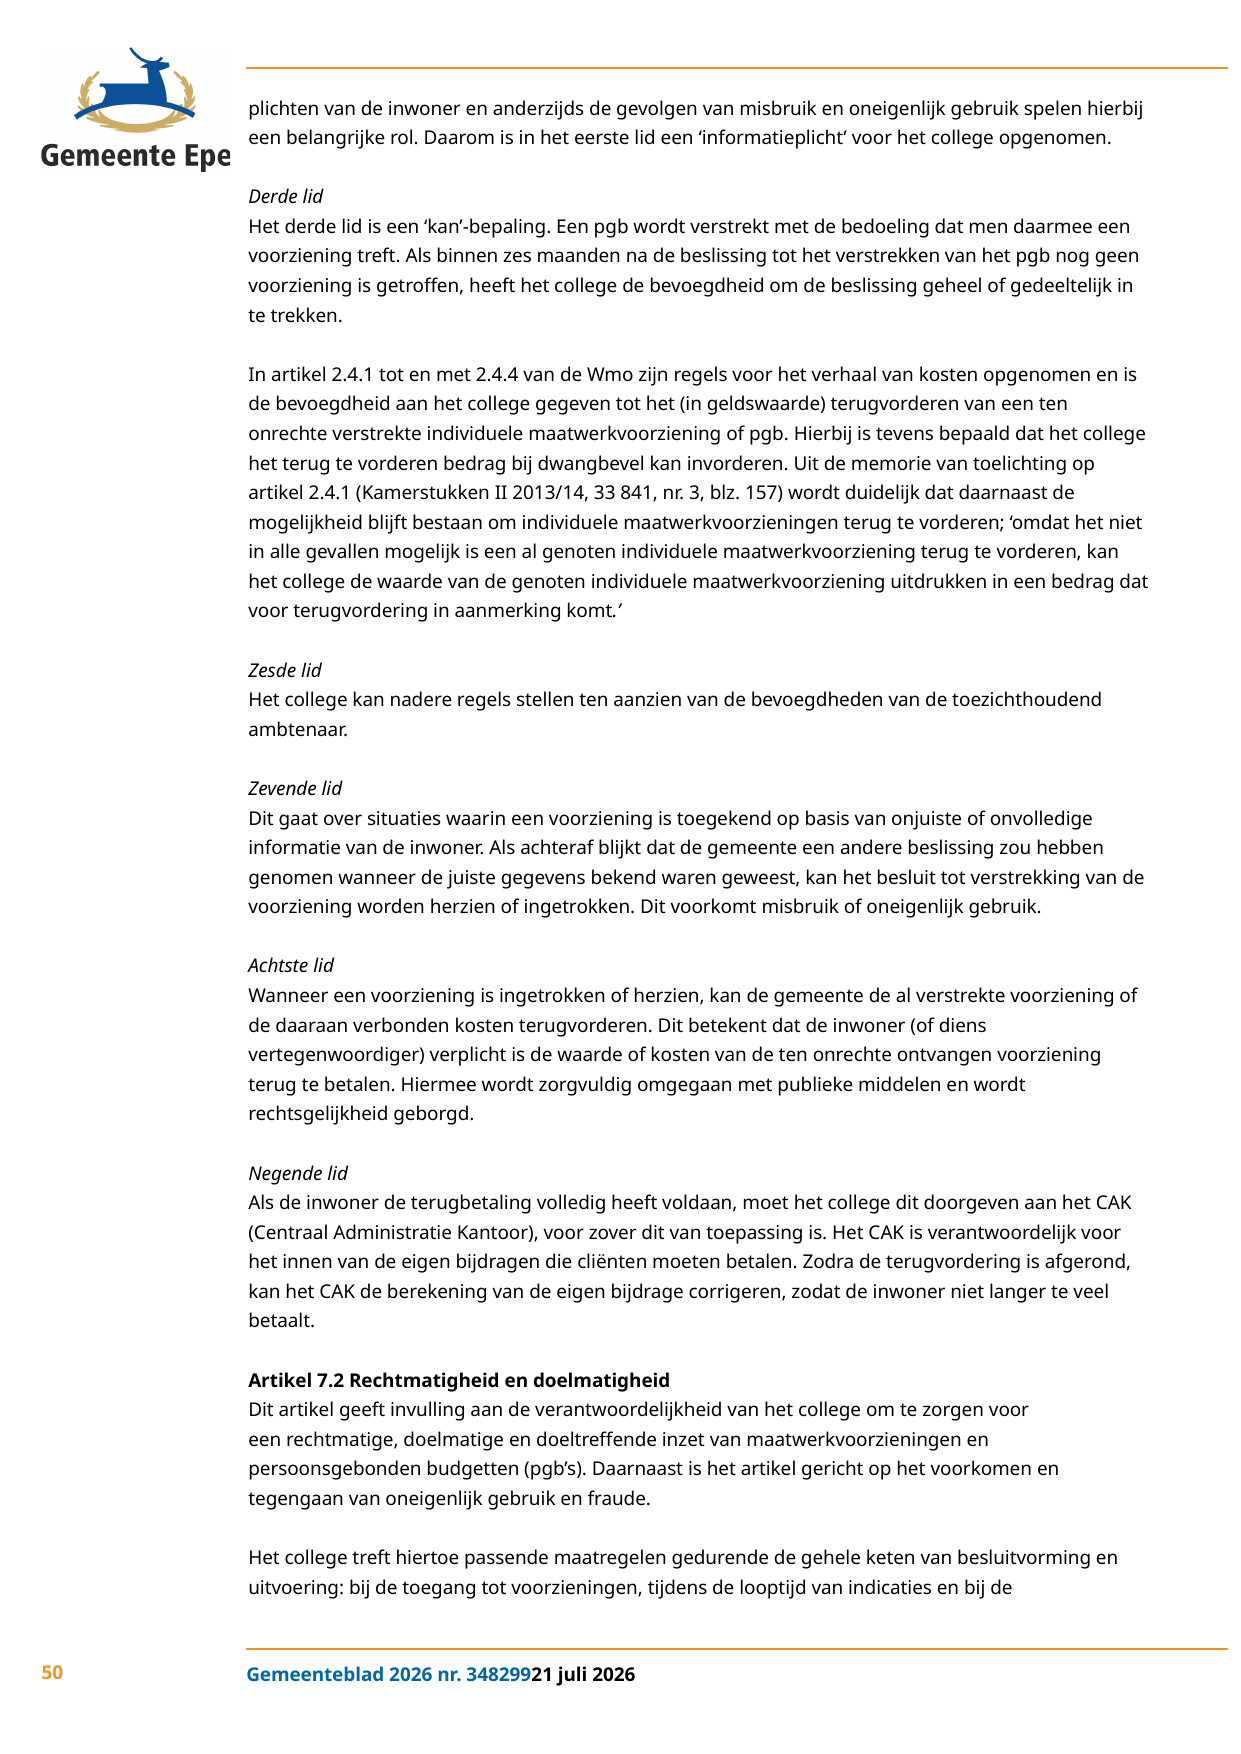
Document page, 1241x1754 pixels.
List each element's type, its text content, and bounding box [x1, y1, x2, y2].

text Negende lid [248, 1160, 1152, 1186]
text Als de inwoner de terugbetaling volledig heeft voldaan, moet het college dit doorgeven aan het CAK (Centraal Administratie Kantoor), voor zover dit van toepassing is. Het CAK is verantwoordelijk voor het innen van de eigen bijdragen die cliënten moeten betalen. Zodra de terugvordering is afgerond, kan het CAK de berekening van de eigen bijdrage corrigeren, zodat de inwoner niet langer te veel betaalt. [248, 1189, 1152, 1333]
text Het derde lid is een ‘kan’-bepaling. Een pgb wordt verstrekt met de bedoeling dat men daarmee een voorziening treft. Als binnen zes maanden na de beslissing tot het verstrekken van het pgb nog geen voorziening is getroffen, heeft het college de bevoegdheid om de beslissing geheel of gedeeltelijk in te trekken. [248, 213, 1152, 328]
text Wanneer een voorziening is ingetrokken of herzien, kan de gemeente de al verstrekte voorziening of de daaraan verbonden kosten terugvorderen. Dit betekent dat de inwoner (of diens vertegenwoordiger) verplicht is de waarde of kosten van de ten onrechte ontvangen voorziening terug te betalen. Hiermee wordt zorgvuldig omgegaan met publieke middelen en wordt rechtsgelijkheid geborgd. [248, 982, 1152, 1126]
text Dit gaat over situaties waarin een voorziening is toegekend op basis van onjuiste of onvolledige informatie van de inwoner. Als achteraf blijkt dat de gemeente een andere beslissing zou hebben genomen wanneer de juiste gegevens bekend waren geweest, kan het besluit tot verstrekking van de voorziening worden herzien of ingetrokken. Dit voorkomt misbruik of oneigenlijk gebruik. [248, 805, 1152, 919]
text Zesde lid [248, 657, 1152, 683]
picture [41, 47, 231, 172]
text Achtste lid [248, 953, 1152, 978]
text Derde lid [248, 183, 1152, 209]
text Het college treft hiertoe passende maatregelen gedurende de gehele keten van besluitvorming en uitvoering: bij de toegang tot voorzieningen, tijdens de looptijd van indicaties en bij de [248, 1544, 1152, 1600]
text plichten van de inwoner en anderzijds de gevolgen van misbruik en oneigenlijk gebruik spelen hierbij een belangrijke rol. Daarom is in het eerste lid een ‘informatieplicht’ voor het college opgenomen. [248, 95, 1152, 150]
text Artikel 7.2 Rechtmatigheid en doelmatigheid [248, 1367, 1152, 1393]
text In artikel 2.4.1 tot en met 2.4.4 van de Wmo zijn regels voor het verhaal van kosten opgenomen en is de bevoegdheid aan het college gegeven tot het (in geldswaarde) terugvorderen van een ten onrechte verstrekte individuele maatwerkvoorziening of pgb. Hierbij is tevens bepaald dat het college het terug te vorderen bedrag bij dwangbevel kan invorderen. Uit de memorie van toelichting op artikel 2.4.1 (Kamerstukken II 2013/14, 33 841, nr. 3, blz. 157) wordt duidelijk dat daarnaast de mogelijkheid blijft bestaan om individuele maatwerkvoorzieningen terug te vorderen; ‘omdat het niet in alle gevallen mogelijk is een al genoten individuele maatwerkvoorziening terug te vorderen, kan het college de waarde van de genoten individuele maatwerkvoorziening uitdrukken in een bedrag dat voor terugvordering in aanmerking komt.’ [248, 361, 1152, 623]
text Dit artikel geeft invulling aan de verantwoordelijkheid van het college om te zorgen voor een rechtmatige, doelmatige en doeltreffende inzet van maatwerkvoorzieningen en persoonsgebonden budgetten (pgb’s). Daarnaast is het artikel gericht op het voorkomen en tegengaan van oneigenlijk gebruik en fraude. [248, 1396, 1152, 1511]
text Het college kan nadere regels stellen ten aanzien van de bevoegdheden van de toezichthoudend ambtenaar. [248, 686, 1152, 742]
text Zevende lid [248, 775, 1152, 801]
